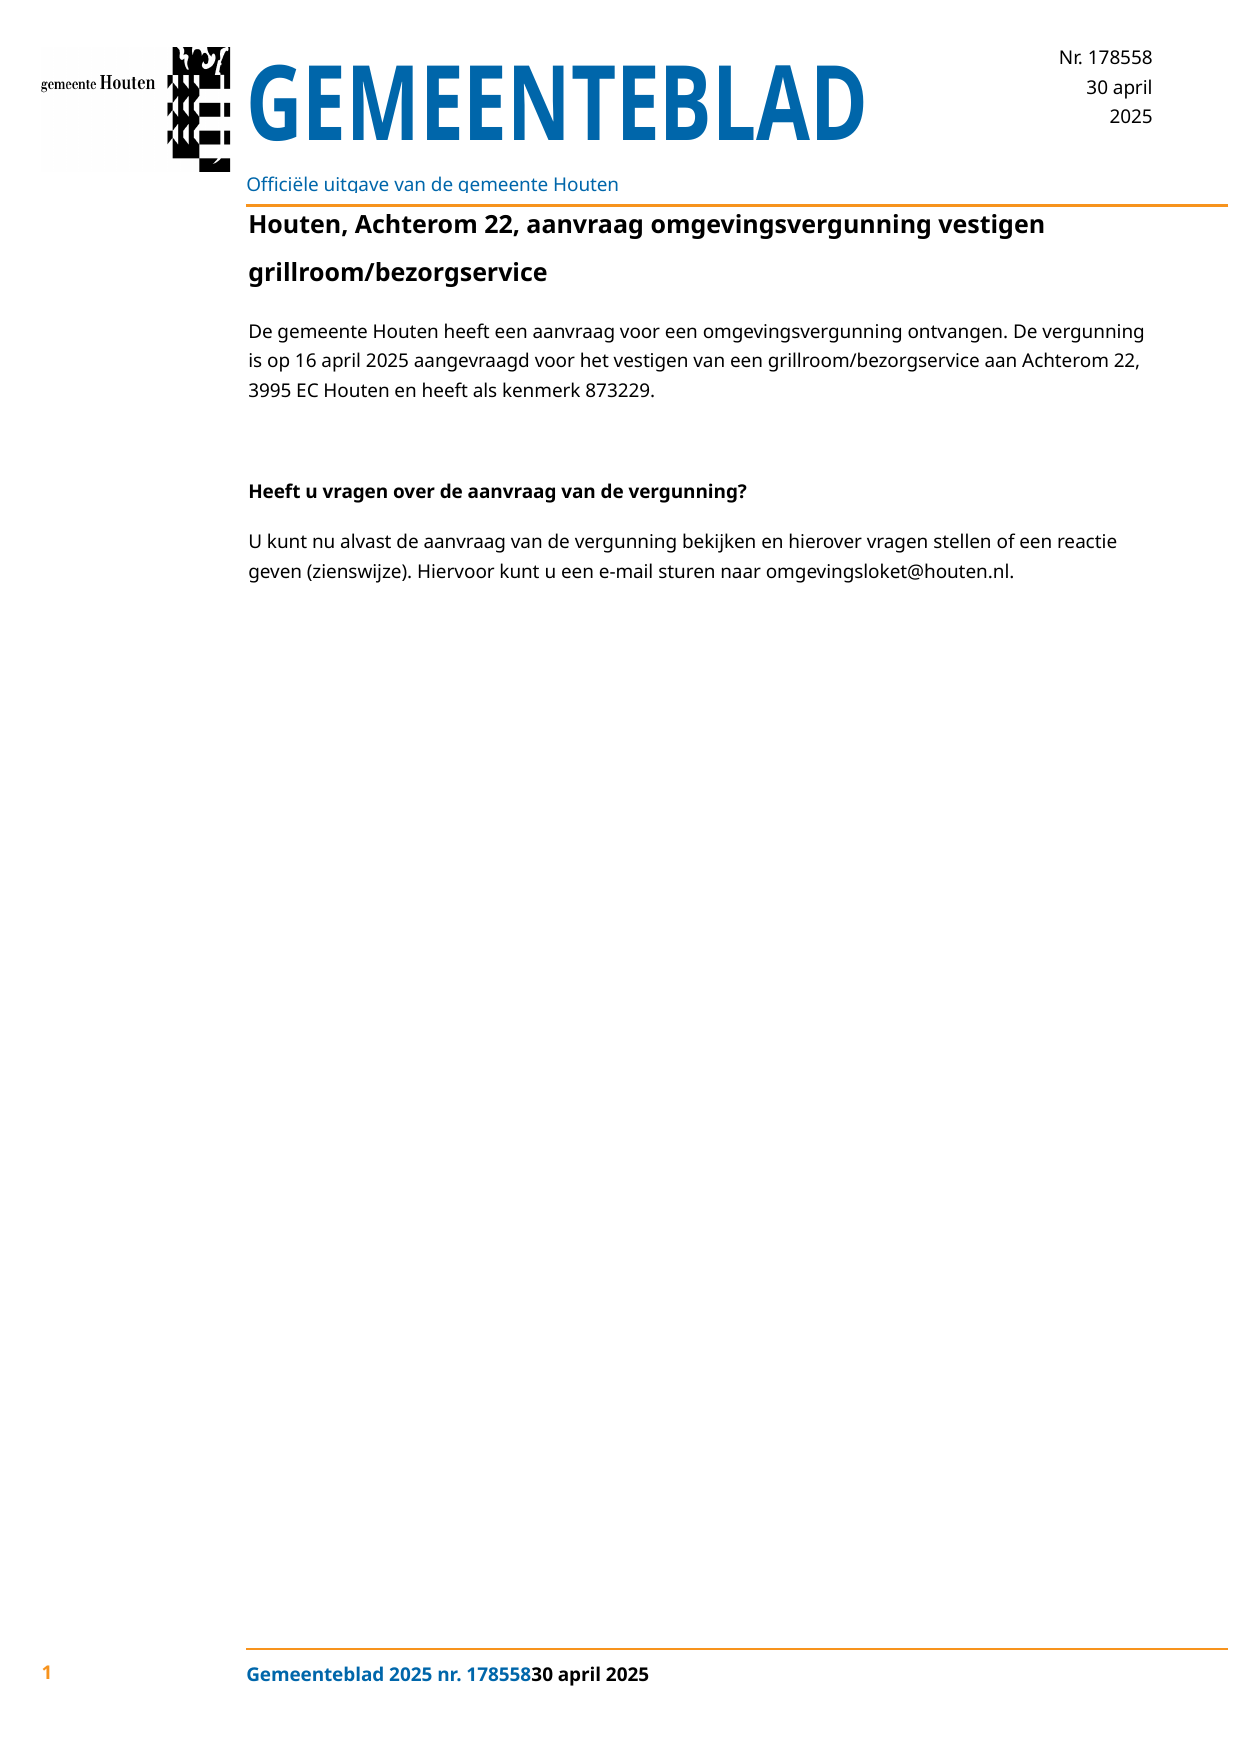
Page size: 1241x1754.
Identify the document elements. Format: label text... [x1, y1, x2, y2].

text Houten, Achterom 22, aanvraag omgevingsvergunning vestigen grillroom/bezorgservice [248, 207, 1152, 288]
text Heeft u vragen over de aanvraag van de vergunning? [248, 478, 1152, 504]
text U kunt nu alvast de aanvraag van de vergunning bekijken en hierover vragen stellen of een reactie geven (zienswijze). Hiervoor kunt u een e-mail sturen naar omgevingsloket@houten.nl. [248, 528, 1152, 584]
picture [41, 47, 231, 172]
text De gemeente Houten heeft een aanvraag voor een omgevingsvergunning ontvangen. De vergunning is op 16 april 2025 aangevraagd voor het vestigen van een grillroom/bezorgservice aan Achterom 22, 3995 EC Houten en heeft als kenmerk 873229. [248, 318, 1152, 403]
